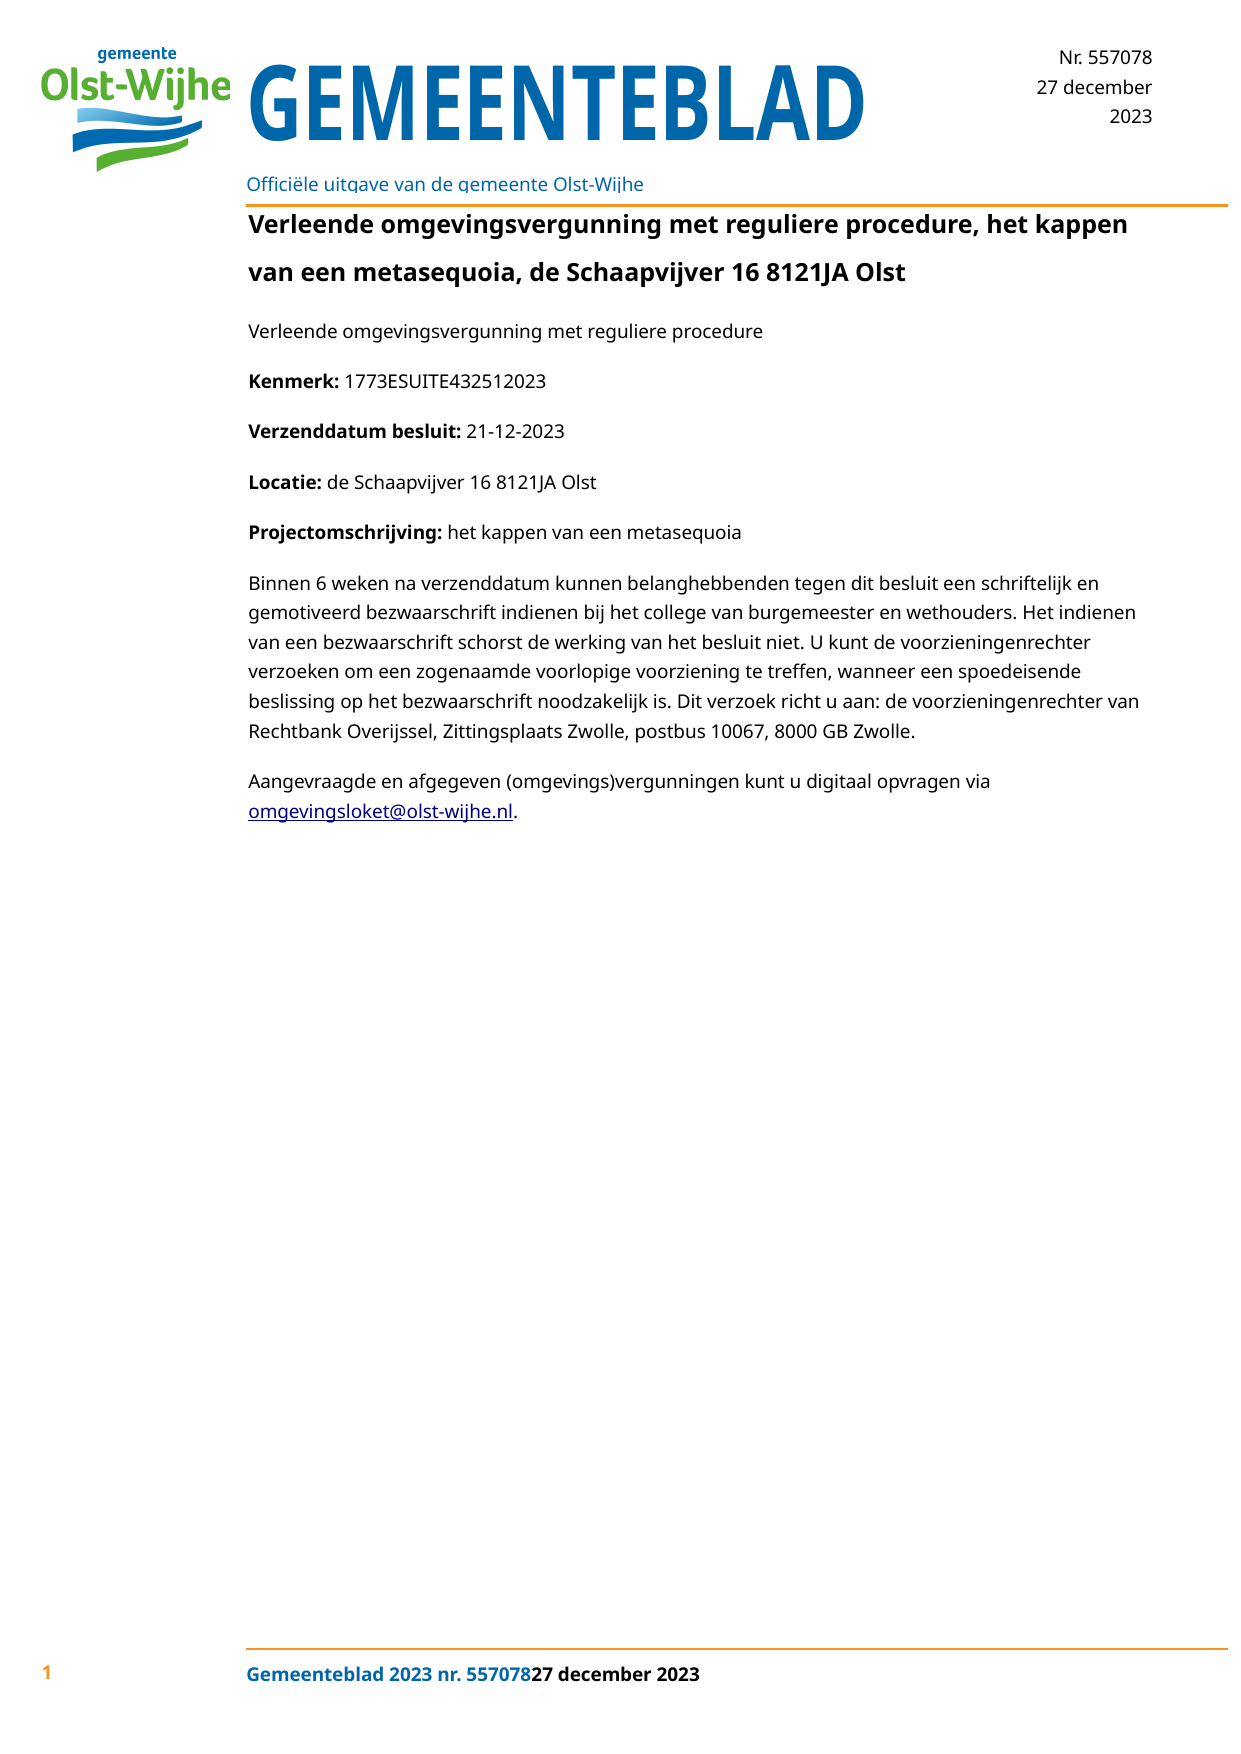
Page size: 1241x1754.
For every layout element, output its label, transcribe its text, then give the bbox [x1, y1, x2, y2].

text Aangevraagde en afgegeven (omgevings)vergunningen kunt u digitaal opvragen via omgevingsloket@olst-wijhe.nl. [248, 768, 1152, 824]
text Projectomschrijving: het kappen van een metasequoia [248, 519, 1152, 545]
text Verleende omgevingsvergunning met reguliere procedure [248, 318, 1152, 344]
picture [41, 47, 231, 172]
text Binnen 6 weken na verzenddatum kunnen belanghebbenden tegen dit besluit een schriftelijk en gemotiveerd bezwaarschrift indienen bij het college van burgemeester en wethouders. Het indienen van een bezwaarschrift schorst de werking van het besluit niet. U kunt de voorzieningenrechter verzoeken om een zogenaamde voorlopige voorziening te treffen, wanneer een spoedeisende beslissing op het bezwaarschrift noodzakelijk is. Dit verzoek richt u aan: de voorzieningenrechter van Rechtbank Overijssel, Zittingsplaats Zwolle, postbus 10067, 8000 GB Zwolle. [248, 570, 1152, 744]
text Verleende omgevingsvergunning met reguliere procedure, het kappen van een metasequoia, de Schaapvijver 16 8121JA Olst [248, 207, 1152, 288]
text Verzenddatum besluit: 21-12-2023 [248, 419, 1152, 444]
text Locatie: de Schaapvijver 16 8121JA Olst [248, 469, 1152, 495]
text Kenmerk: 1773ESUITE432512023 [248, 368, 1152, 394]
